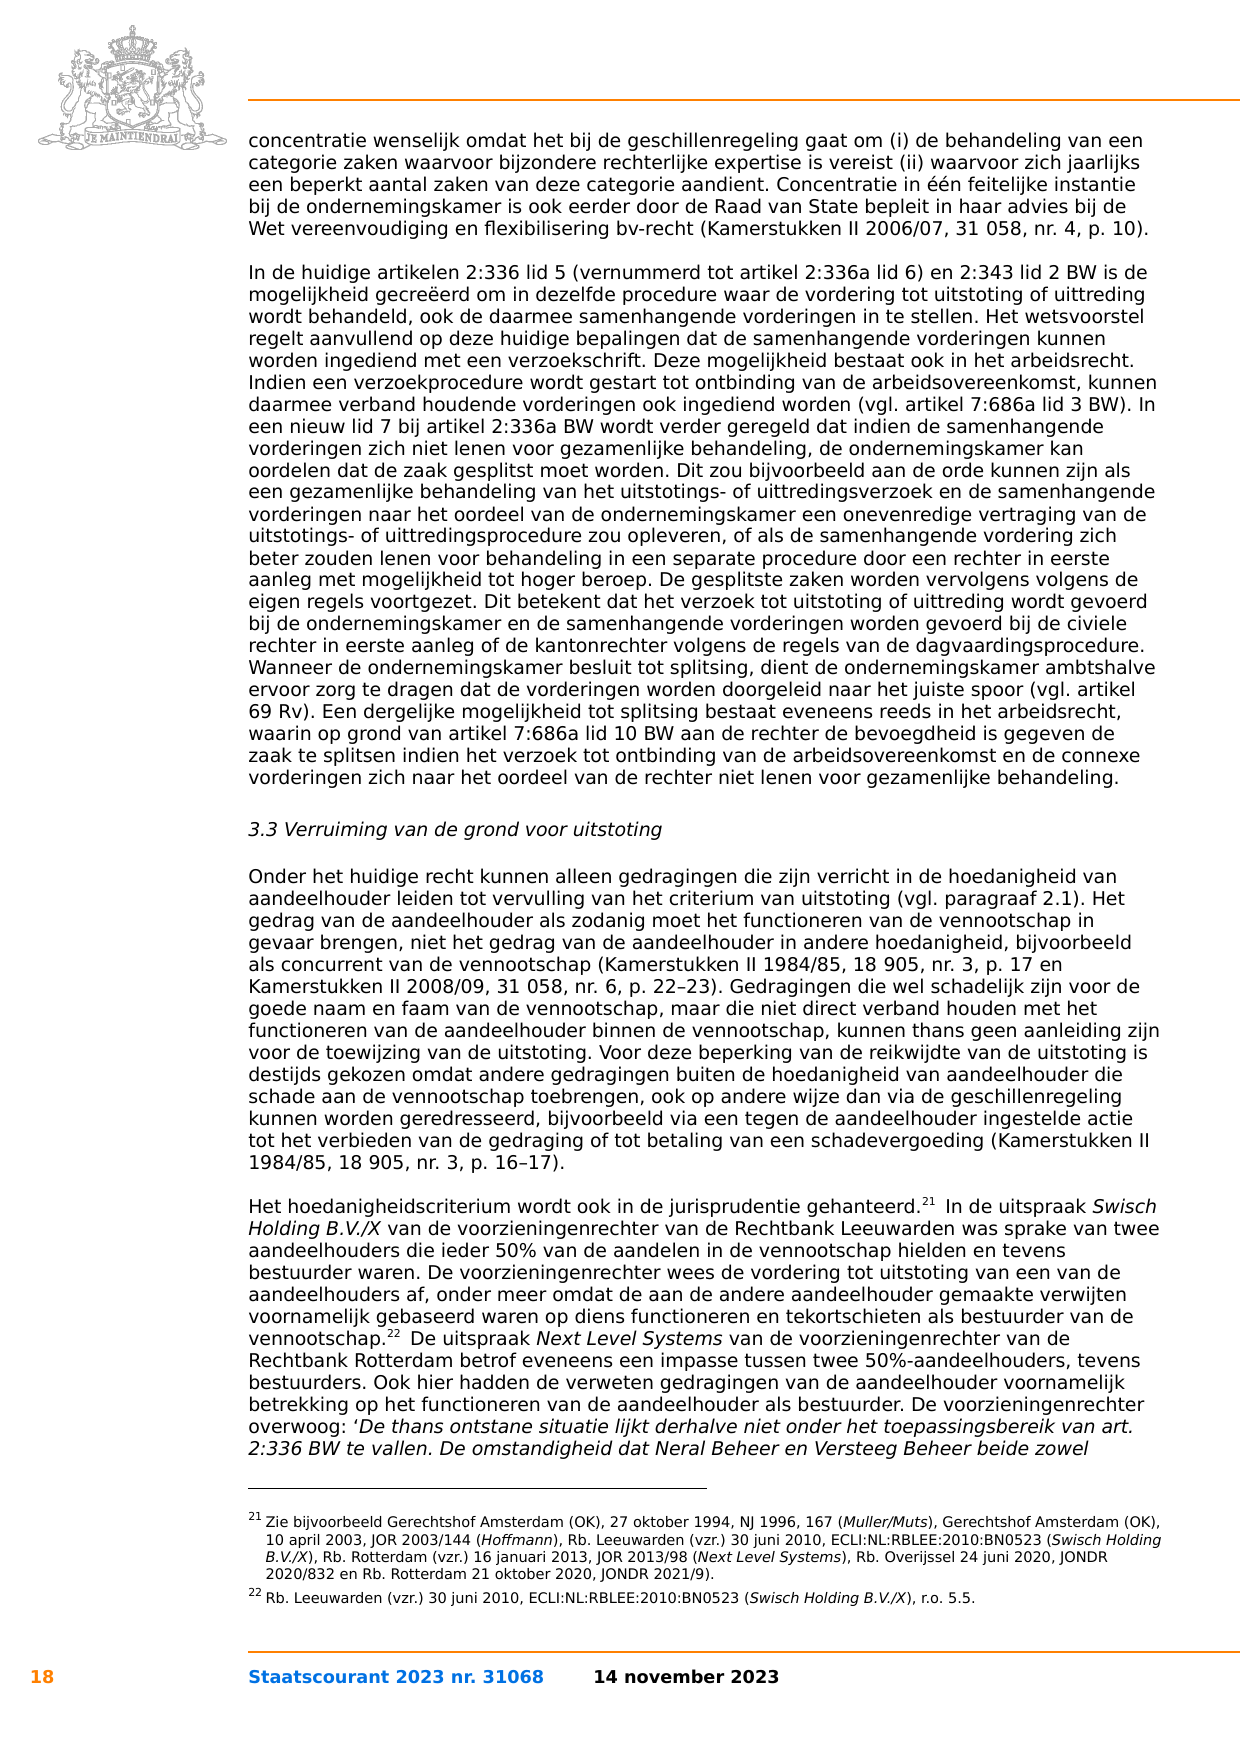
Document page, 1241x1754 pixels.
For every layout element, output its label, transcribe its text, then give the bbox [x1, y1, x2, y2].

text Het hoedanigheidscriterium wordt ook in de jurisprudentie gehanteerd. In de uitspraak Swisch Holding B.V./X van de voorzieningenrechter van de Rechtbank Leeuwarden was sprake van twee aandeelhouders die ieder 50% van de aandelen in de vennootschap hielden en tevens bestuurder waren. De voorzieningenrechter wees de vordering tot uitstoting van een van de aandeelhouders af, onder meer omdat de aan de andere aandeelhouder gemaakte verwijten voornamelijk gebaseerd waren op diens functioneren en tekortschieten als bestuurder van de vennootschap. De uitspraak Next Level Systems van de voorzieningenrechter van de Rechtbank Rotterdam betrof eveneens een impasse tussen twee 50%-aandeelhouders, tevens bestuurders. Ook hier hadden de verweten gedragingen van de aandeelhouder voornamelijk betrekking op het functioneren van de aandeelhouder als bestuurder. De voorzieningenrechter overwoog: ‘De thans ontstane situatie lijkt derhalve niet onder het toepassingsbereik van art. 2:336 BW te vallen. De omstandigheid dat Neral Beheer en Versteeg Beheer beide zowel [248, 1196, 1163, 1459]
text Onder het huidige recht kunnen alleen gedragingen die zijn verricht in de hoedanigheid van aandeelhouder leiden tot vervulling van het criterium van uitstoting (vgl. paragraaf 2.1). Het gedrag van de aandeelhouder als zodanig moet het functioneren van de vennootschap in gevaar brengen, niet het gedrag van de aandeelhouder in andere hoedanigheid, bijvoorbeeld als concurrent van de vennootschap (Kamerstukken II 1984/85, 18 905, nr. 3, p. 17 en Kamerstukken II 2008/09, 31 058, nr. 6, p. 22–23). Gedragingen die wel schadelijk zijn voor de goede naam en faam van de vennootschap, maar die niet direct verband houden met het functioneren van de aandeelhouder binnen de vennootschap, kunnen thans geen aanleiding zijn voor de toewijzing van de uitstoting. Voor deze beperking van de reikwijdte van de uitstoting is destijds gekozen omdat andere gedragingen buiten de hoedanigheid van aandeelhouder die schade aan de vennootschap toebrengen, ook op andere wijze dan via de geschillenregeling kunnen worden geredresseerd, bijvoorbeeld via een tegen de aandeelhouder ingestelde actie tot het verbieden van de gedraging of tot betaling van een schadevergoeding (Kamerstukken II 1984/85, 18 905, nr. 3, p. 16–17). [248, 866, 1163, 1174]
picture [38, 25, 227, 150]
text In de huidige artikelen 2:336 lid 5 (vernummerd tot artikel 2:336a lid 6) en 2:343 lid 2 BW is de mogelijkheid gecreëerd om in dezelfde procedure waar de vordering tot uitstoting of uittreding wordt behandeld, ook de daarmee samenhangende vorderingen in te stellen. Het wetsvoorstel regelt aanvullend op deze huidige bepalingen dat de samenhangende vorderingen kunnen worden ingediend met een verzoekschrift. Deze mogelijkheid bestaat ook in het arbeidsrecht. Indien een verzoekprocedure wordt gestart tot ontbinding van de arbeidsovereenkomst, kunnen daarmee verband houdende vorderingen ook ingediend worden (vgl. artikel 7:686a lid 3 BW). In een nieuw lid 7 bij artikel 2:336a BW wordt verder geregeld dat indien de samenhangende vorderingen zich niet lenen voor gezamenlijke behandeling, de ondernemingskamer kan oordelen dat de zaak gesplitst moet worden. Dit zou bijvoorbeeld aan de orde kunnen zijn als een gezamenlijke behandeling van het uitstotings- of uittredingsverzoek en de samenhangende vorderingen naar het oordeel van de ondernemingskamer een onevenredige vertraging van de uitstotings- of uittredingsprocedure zou opleveren, of als de samenhangende vordering zich beter zouden lenen voor behandeling in een separate procedure door een rechter in eerste aanleg met mogelijkheid tot hoger beroep. De gesplitste zaken worden vervolgens volgens de eigen regels voortgezet. Dit betekent dat het verzoek tot uitstoting of uittreding wordt gevoerd bij de ondernemingskamer en de samenhangende vorderingen worden gevoerd bij de civiele rechter in eerste aanleg of de kantonrechter volgens de regels van de dagvaardingsprocedure. Wanneer de ondernemingskamer besluit tot splitsing, dient de ondernemingskamer ambtshalve ervoor zorg te dragen dat de vorderingen worden doorgeleid naar het juiste spoor (vgl. artikel 69 Rv). Een dergelijke mogelijkheid tot splitsing bestaat eveneens reeds in het arbeidsrecht, waarin op grond van artikel 7:686a lid 10 BW aan de rechter de bevoegdheid is gegeven de zaak te splitsen indien het verzoek tot ontbinding van de arbeidsovereenkomst en de connexe vorderingen zich naar het oordeel van de rechter niet lenen voor gezamenlijke behandeling. [248, 262, 1163, 789]
subtitle 3.3 Verruiming van de grond voor uitstoting [248, 819, 1163, 841]
text concentratie wenselijk omdat het bij de geschillenregeling gaat om (i) de behandeling van een categorie zaken waarvoor bijzondere rechterlijke expertise is vereist (ii) waarvoor zich jaarlijks een beperkt aantal zaken van deze categorie aandient. Concentratie in één feitelijke instantie bij de ondernemingskamer is ook eerder door de Raad van State bepleit in haar advies bij de Wet vereenvoudiging en flexibilisering bv-recht (Kamerstukken II 2006/07, 31 058, nr. 4, p. 10). [248, 130, 1163, 240]
text Zie bijvoorbeeld Gerechtshof Amsterdam (OK), 27 oktober 1994, NJ 1996, 167 (Muller/Muts), Gerechtshof Amsterdam (OK), 10 april 2003, JOR 2003/144 (Hoffmann), Rb. Leeuwarden (vzr.) 30 juni 2010, ECLI:NL:RBLEE:2010:BN0523 (Swisch Holding B.V./X), Rb. Rotterdam (vzr.) 16 januari 2013, JOR 2013/98 (Next Level Systems), Rb. Overijssel 24 juni 2020, JONDR 2020/832 en Rb. Rotterdam 21 oktober 2020, JONDR 2021/9). [248, 1510, 1163, 1583]
text Rb. Leeuwarden (vzr.) 30 juni 2010, ECLI:NL:RBLEE:2010:BN0523 (Swisch Holding B.V./X), r.o. 5.5. [248, 1586, 1163, 1608]
